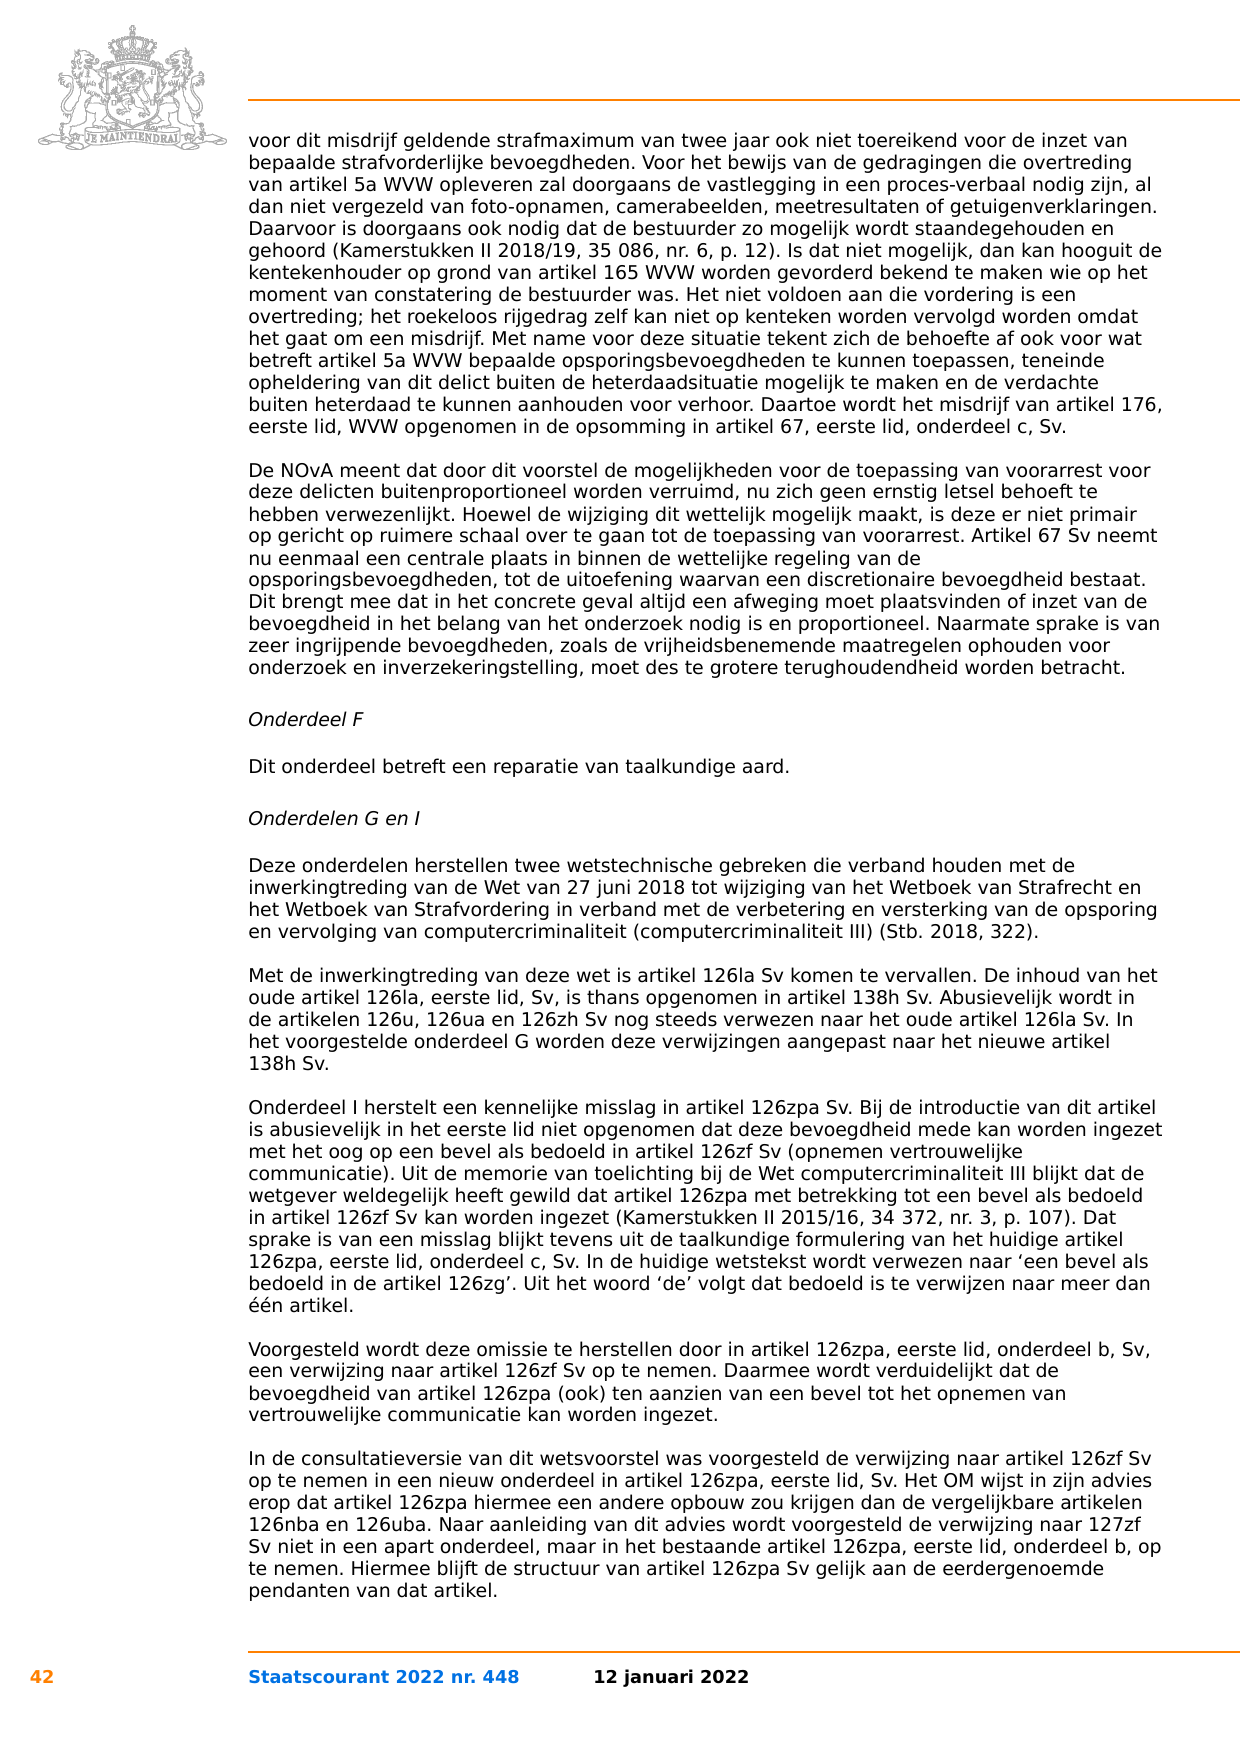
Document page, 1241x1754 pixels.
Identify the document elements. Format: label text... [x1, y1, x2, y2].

text voor dit misdrijf geldende strafmaximum van twee jaar ook niet toereikend voor de inzet van bepaalde strafvorderlijke bevoegdheden. Voor het bewijs van de gedragingen die overtreding van artikel 5a WVW opleveren zal doorgaans de vastlegging in een proces-verbaal nodig zijn, al dan niet vergezeld van foto-opnamen, camerabeelden, meetresultaten of getuigenverklaringen. Daarvoor is doorgaans ook nodig dat de bestuurder zo mogelijk wordt staandegehouden en gehoord (Kamerstukken II 2018/19, 35 086, nr. 6, p. 12). Is dat niet mogelijk, dan kan hooguit de kentekenhouder op grond van artikel 165 WVW worden gevorderd bekend te maken wie op het moment van constatering de bestuurder was. Het niet voldoen aan die vordering is een overtreding; het roekeloos rijgedrag zelf kan niet op kenteken worden vervolgd worden omdat het gaat om een misdrijf. Met name voor deze situatie tekent zich de behoefte af ook voor wat betreft artikel 5a WVW bepaalde opsporingsbevoegdheden te kunnen toepassen, teneinde opheldering van dit delict buiten de heterdaadsituatie mogelijk te maken en de verdachte buiten heterdaad te kunnen aanhouden voor verhoor. Daartoe wordt het misdrijf van artikel 176, eerste lid, WVW opgenomen in de opsomming in artikel 67, eerste lid, onderdeel c, Sv. [248, 130, 1163, 438]
text Dit onderdeel betreft een reparatie van taalkundige aard. [248, 756, 1163, 778]
text In de consultatieversie van dit wetsvoorstel was voorgesteld de verwijzing naar artikel 126zf Sv op te nemen in een nieuw onderdeel in artikel 126zpa, eerste lid, Sv. Het OM wijst in zijn advies erop dat artikel 126zpa hiermee een andere opbouw zou krijgen dan de vergelijkbare artikelen 126nba en 126uba. Naar aanleiding van dit advies wordt voorgesteld de verwijzing naar 127zf Sv niet in een apart onderdeel, maar in het bestaande artikel 126zpa, eerste lid, onderdeel b, op te nemen. Hiermee blijft de structuur van artikel 126zpa Sv gelijk aan de eerdergenoemde pendanten van dat artikel. [248, 1448, 1163, 1602]
text Onderdeel I herstelt een kennelijke misslag in artikel 126zpa Sv. Bij de introductie van dit artikel is abusievelijk in het eerste lid niet opgenomen dat deze bevoegdheid mede kan worden ingezet met het oog op een bevel als bedoeld in artikel 126zf Sv (opnemen vertrouwelijke communicatie). Uit de memorie van toelichting bij de Wet computercriminaliteit III blijkt dat de wetgever weldegelijk heeft gewild dat artikel 126zpa met betrekking tot een bevel als bedoeld in artikel 126zf Sv kan worden ingezet (Kamerstukken II 2015/16, 34 372, nr. 3, p. 107). Dat sprake is van een misslag blijkt tevens uit de taalkundige formulering van het huidige artikel 126zpa, eerste lid, onderdeel c, Sv. In de huidige wetstekst wordt verwezen naar ‘een bevel als bedoeld in de artikel 126zg’. Uit het woord ‘de’ volgt dat bedoeld is te verwijzen naar meer dan één artikel. [248, 1097, 1163, 1317]
subtitle Onderdelen G en I [248, 808, 1163, 830]
picture [38, 25, 227, 150]
text De NOvA meent dat door dit voorstel de mogelijkheden voor de toepassing van voorarrest voor deze delicten buitenproportioneel worden verruimd, nu zich geen ernstig letsel behoeft te hebben verwezenlijkt. Hoewel de wijziging dit wettelijk mogelijk maakt, is deze er niet primair op gericht op ruimere schaal over te gaan tot de toepassing van voorarrest. Artikel 67 Sv neemt nu eenmaal een centrale plaats in binnen de wettelijke regeling van de opsporingsbevoegdheden, tot de uitoefening waarvan een discretionaire bevoegdheid bestaat. Dit brengt mee dat in het concrete geval altijd een afweging moet plaatsvinden of inzet van de bevoegdheid in het belang van het onderzoek nodig is en proportioneel. Naarmate sprake is van zeer ingrijpende bevoegdheden, zoals de vrijheidsbenemende maatregelen ophouden voor onderzoek en inverzekeringstelling, moet des te grotere terughoudendheid worden betracht. [248, 459, 1163, 679]
text Deze onderdelen herstellen twee wetstechnische gebreken die verband houden met de inwerkingtreding van de Wet van 27 juni 2018 tot wijziging van het Wetboek van Strafrecht en het Wetboek van Strafvordering in verband met de verbetering en versterking van de opsporing en vervolging van computercriminaliteit (computercriminaliteit III) (Stb. 2018, 322). [248, 855, 1163, 943]
text Met de inwerkingtreding van deze wet is artikel 126la Sv komen te vervallen. De inhoud van het oude artikel 126la, eerste lid, Sv, is thans opgenomen in artikel 138h Sv. Abusievelijk wordt in de artikelen 126u, 126ua en 126zh Sv nog steeds verwezen naar het oude artikel 126la Sv. In het voorgestelde onderdeel G worden deze verwijzingen aangepast naar het nieuwe artikel 138h Sv. [248, 965, 1163, 1075]
text Voorgesteld wordt deze omissie te herstellen door in artikel 126zpa, eerste lid, onderdeel b, Sv, een verwijzing naar artikel 126zf Sv op te nemen. Daarmee wordt verduidelijkt dat de bevoegdheid van artikel 126zpa (ook) ten aanzien van een bevel tot het opnemen van vertrouwelijke communicatie kan worden ingezet. [248, 1338, 1163, 1426]
subtitle Onderdeel F [248, 709, 1163, 731]
